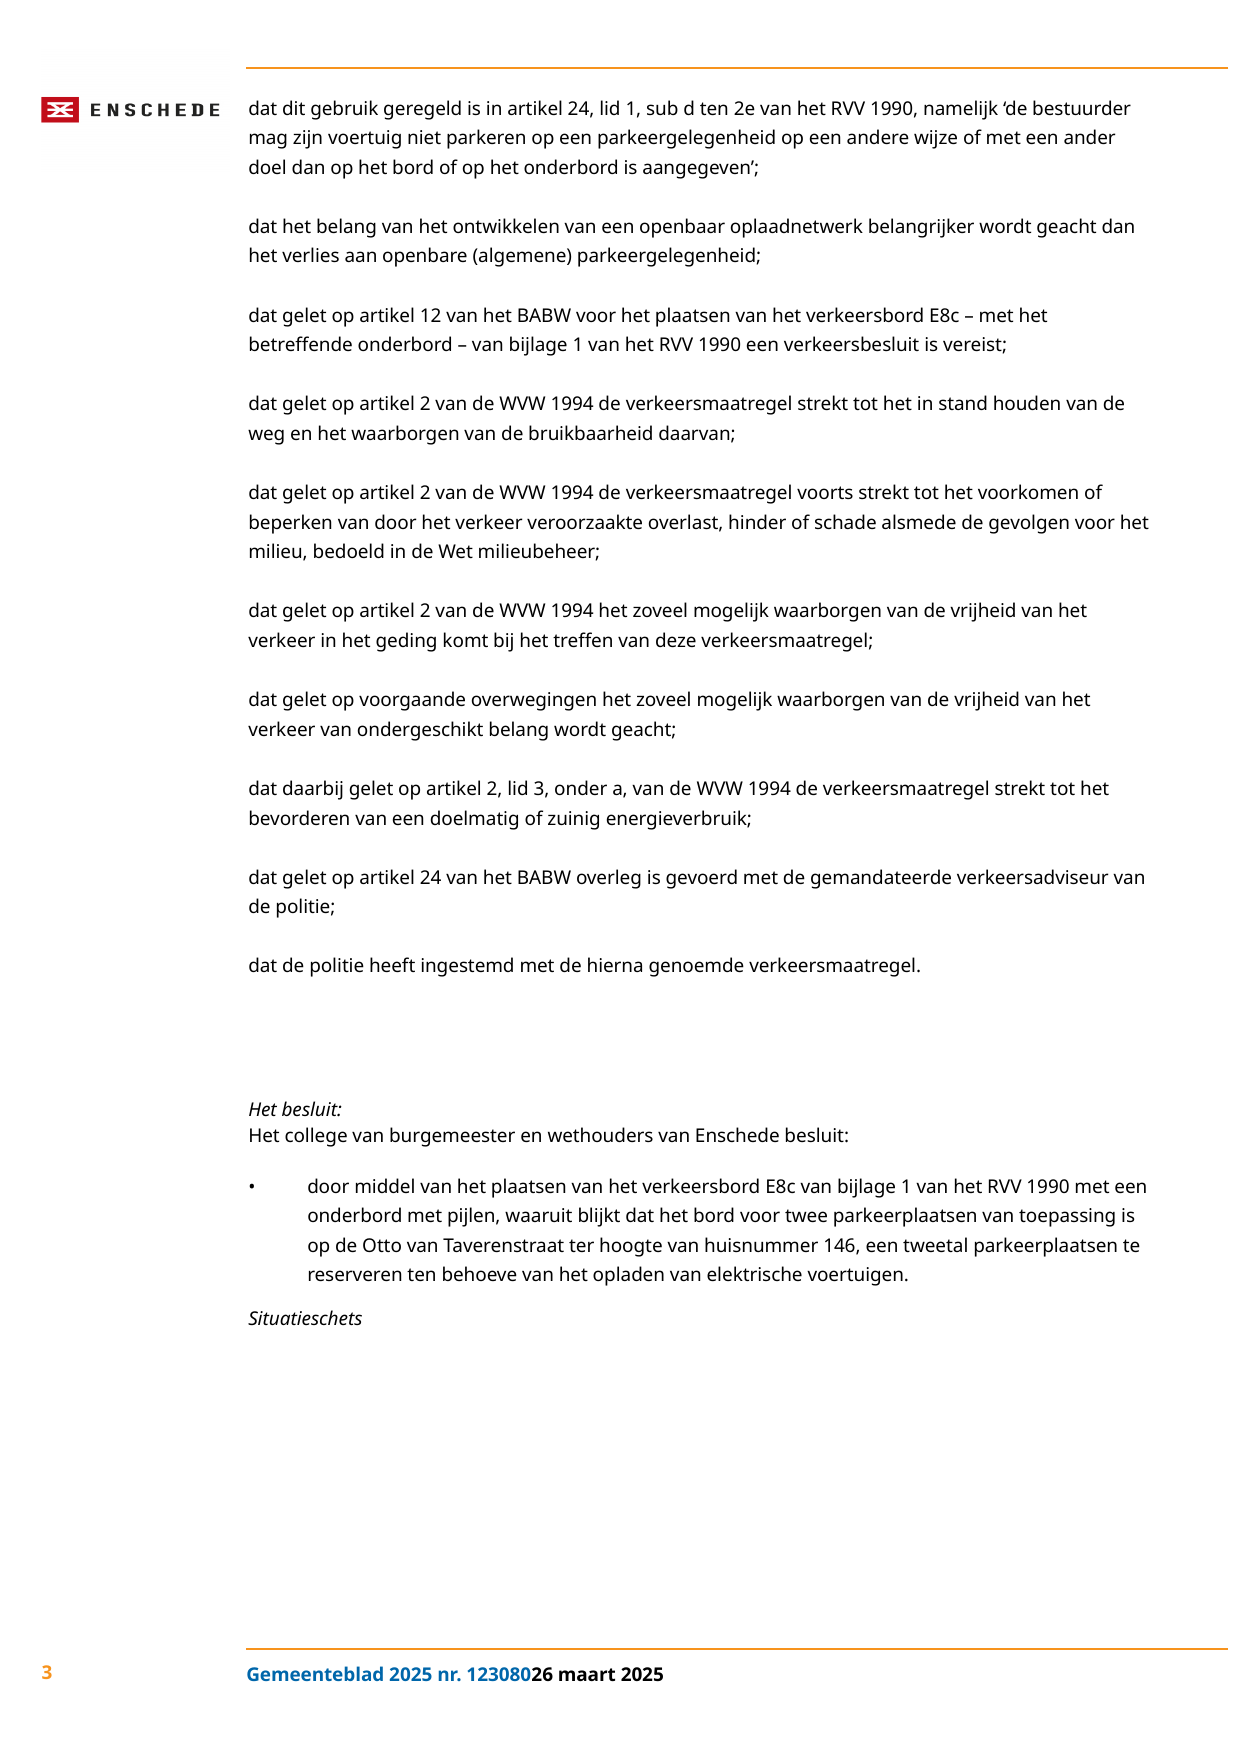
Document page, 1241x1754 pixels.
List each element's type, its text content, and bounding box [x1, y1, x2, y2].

text dat gelet op artikel 24 van het BABW overleg is gevoerd met de gemandateerde verkeersadviseur van de politie; [248, 864, 1152, 919]
text dat dit gebruik geregeld is in artikel 24, lid 1, sub d ten 2e van het RVV 1990, namelijk ‘de bestuurder mag zijn voertuig niet parkeren op een parkeergelegenheid op een andere wijze of met een ander doel dan op het bord of op het onderbord is aangegeven’; [248, 95, 1152, 180]
text dat gelet op artikel 2 van de WVW 1994 de verkeersmaatregel strekt tot het in stand houden van de weg en het waarborgen van de bruikbaarheid daarvan; [248, 391, 1152, 446]
text dat gelet op artikel 2 van de WVW 1994 de verkeersmaatregel voorts strekt tot het voorkomen of beperken van door het verkeer veroorzaakte overlast, hinder of schade alsmede de gevolgen voor het milieu, bedoeld in de Wet milieubeheer; [248, 479, 1152, 564]
text dat het belang van het ontwikkelen van een openbaar oplaadnetwerk belangrijker wordt geacht dan het verlies aan openbare (algemene) parkeergelegenheid; [248, 213, 1152, 268]
picture [41, 47, 231, 172]
text dat daarbij gelet op artikel 2, lid 3, onder a, van de WVW 1994 de verkeersmaatregel strekt tot het bevorderen van een doelmatig of zuinig energieverbruik; [248, 775, 1152, 831]
text dat gelet op artikel 12 van het BABW voor het plaatsen van het verkeersbord E8c – met het betreffende onderbord – van bijlage 1 van het RVV 1990 een verkeersbesluit is vereist; [248, 302, 1152, 357]
text dat de politie heeft ingestemd met de hierna genoemde verkeersmaatregel. [248, 953, 1152, 978]
list door middel van het plaatsen van het verkeersbord E8c van bijlage 1 van het RVV 1990 met een onderbord met pijlen, waaruit blijkt dat het bord voor twee parkeerplaatsen van toepassing is op de Otto van Taverenstraat ter hoogte van huisnummer 146, een tweetal parkeerplaatsen te reserveren ten behoeve van het opladen van elektrische voertuigen. [248, 1173, 1152, 1287]
text Het besluit: [248, 1097, 1152, 1122]
text Het college van burgemeester en wethouders van Enschede besluit: [248, 1122, 1152, 1148]
text dat gelet op voorgaande overwegingen het zoveel mogelijk waarborgen van de vrijheid van het verkeer van ondergeschikt belang wordt geacht; [248, 686, 1152, 742]
text Situatieschets [248, 1305, 1152, 1330]
text dat gelet op artikel 2 van de WVW 1994 het zoveel mogelijk waarborgen van de vrijheid van het verkeer in het geding komt bij het treffen van deze verkeersmaatregel; [248, 598, 1152, 653]
